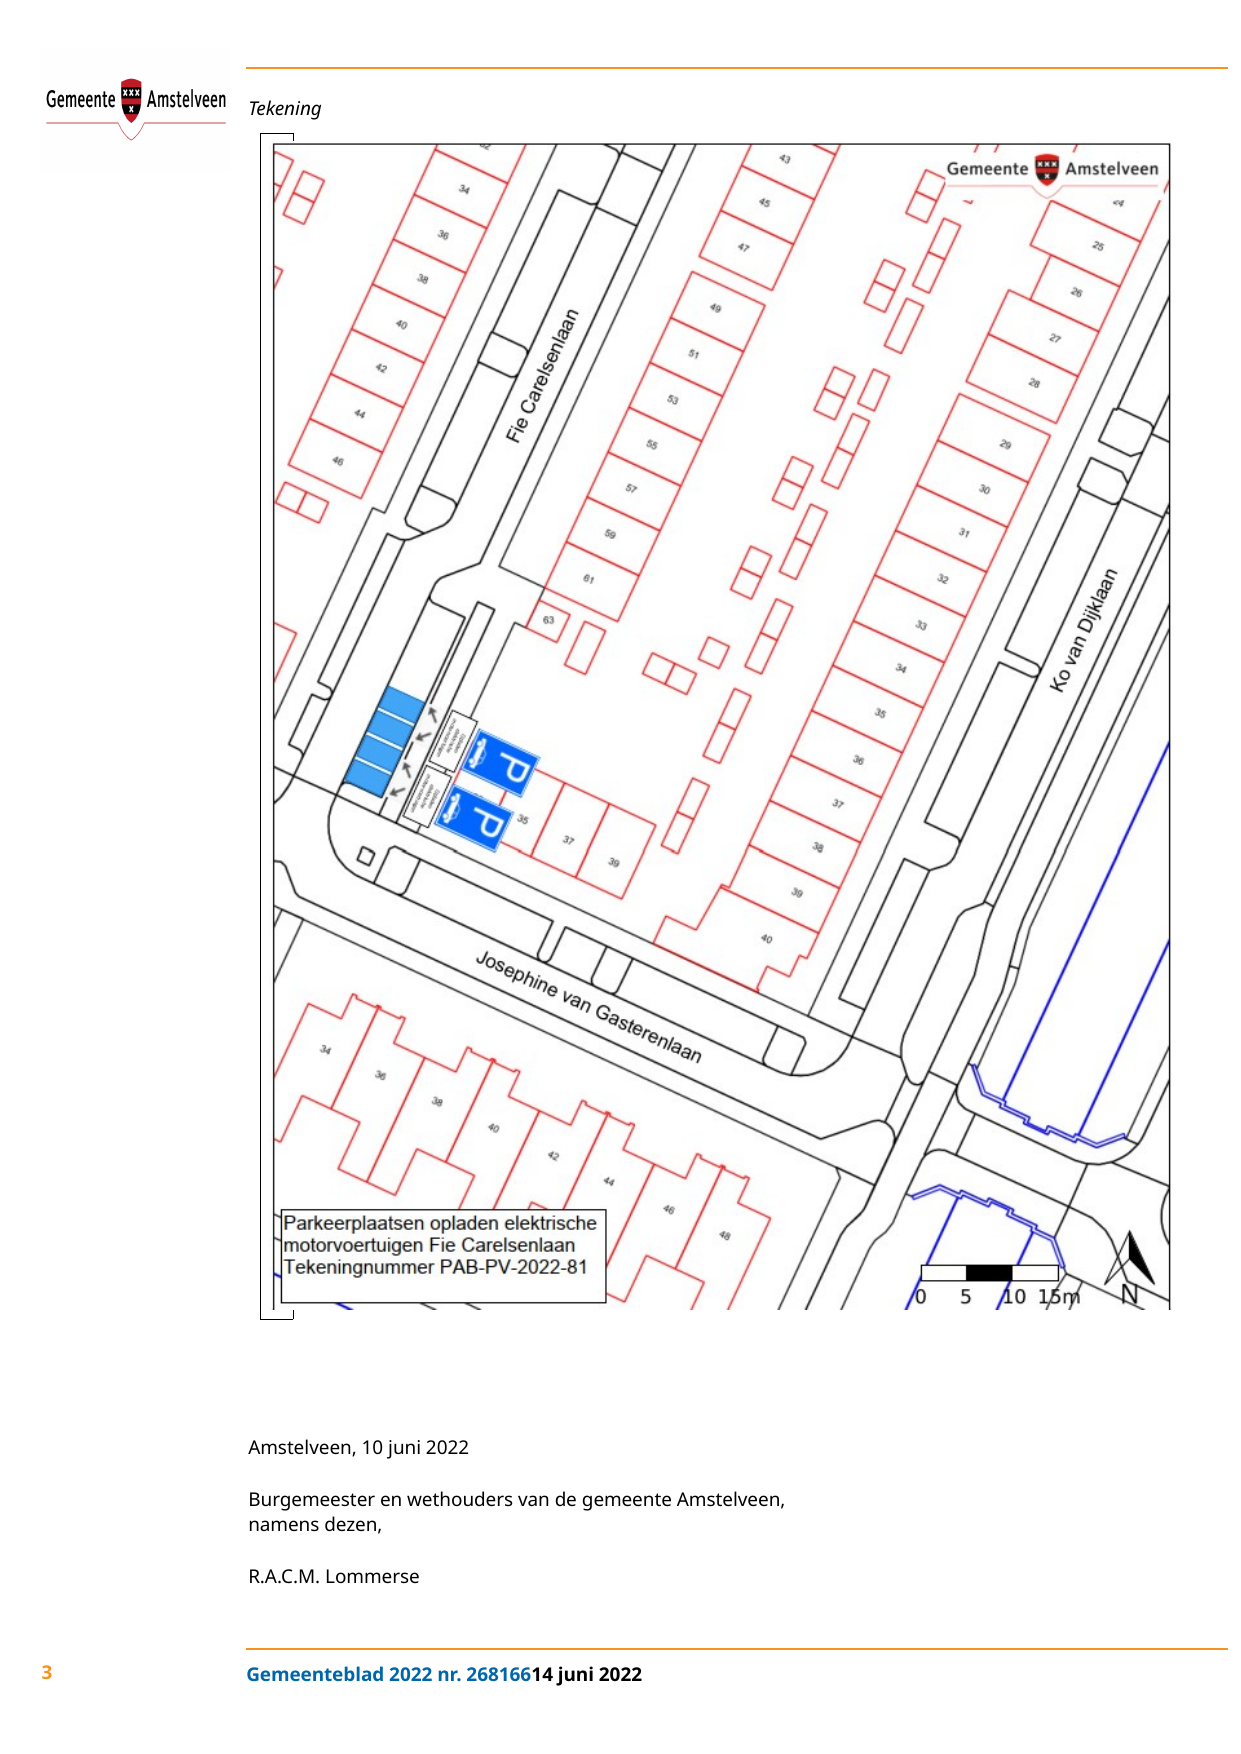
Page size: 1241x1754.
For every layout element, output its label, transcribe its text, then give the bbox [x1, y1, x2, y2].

picture [268, 141, 1173, 1310]
picture [41, 47, 231, 172]
text Amstelveen, 10 juni 2022 [248, 1434, 1152, 1460]
text R.A.C.M. Lommerse [248, 1563, 1152, 1589]
text Tekening [248, 95, 1152, 121]
text Burgemeester en wethouders van de gemeente Amstelveen, [248, 1486, 1152, 1512]
text namens dezen, [248, 1512, 1152, 1537]
